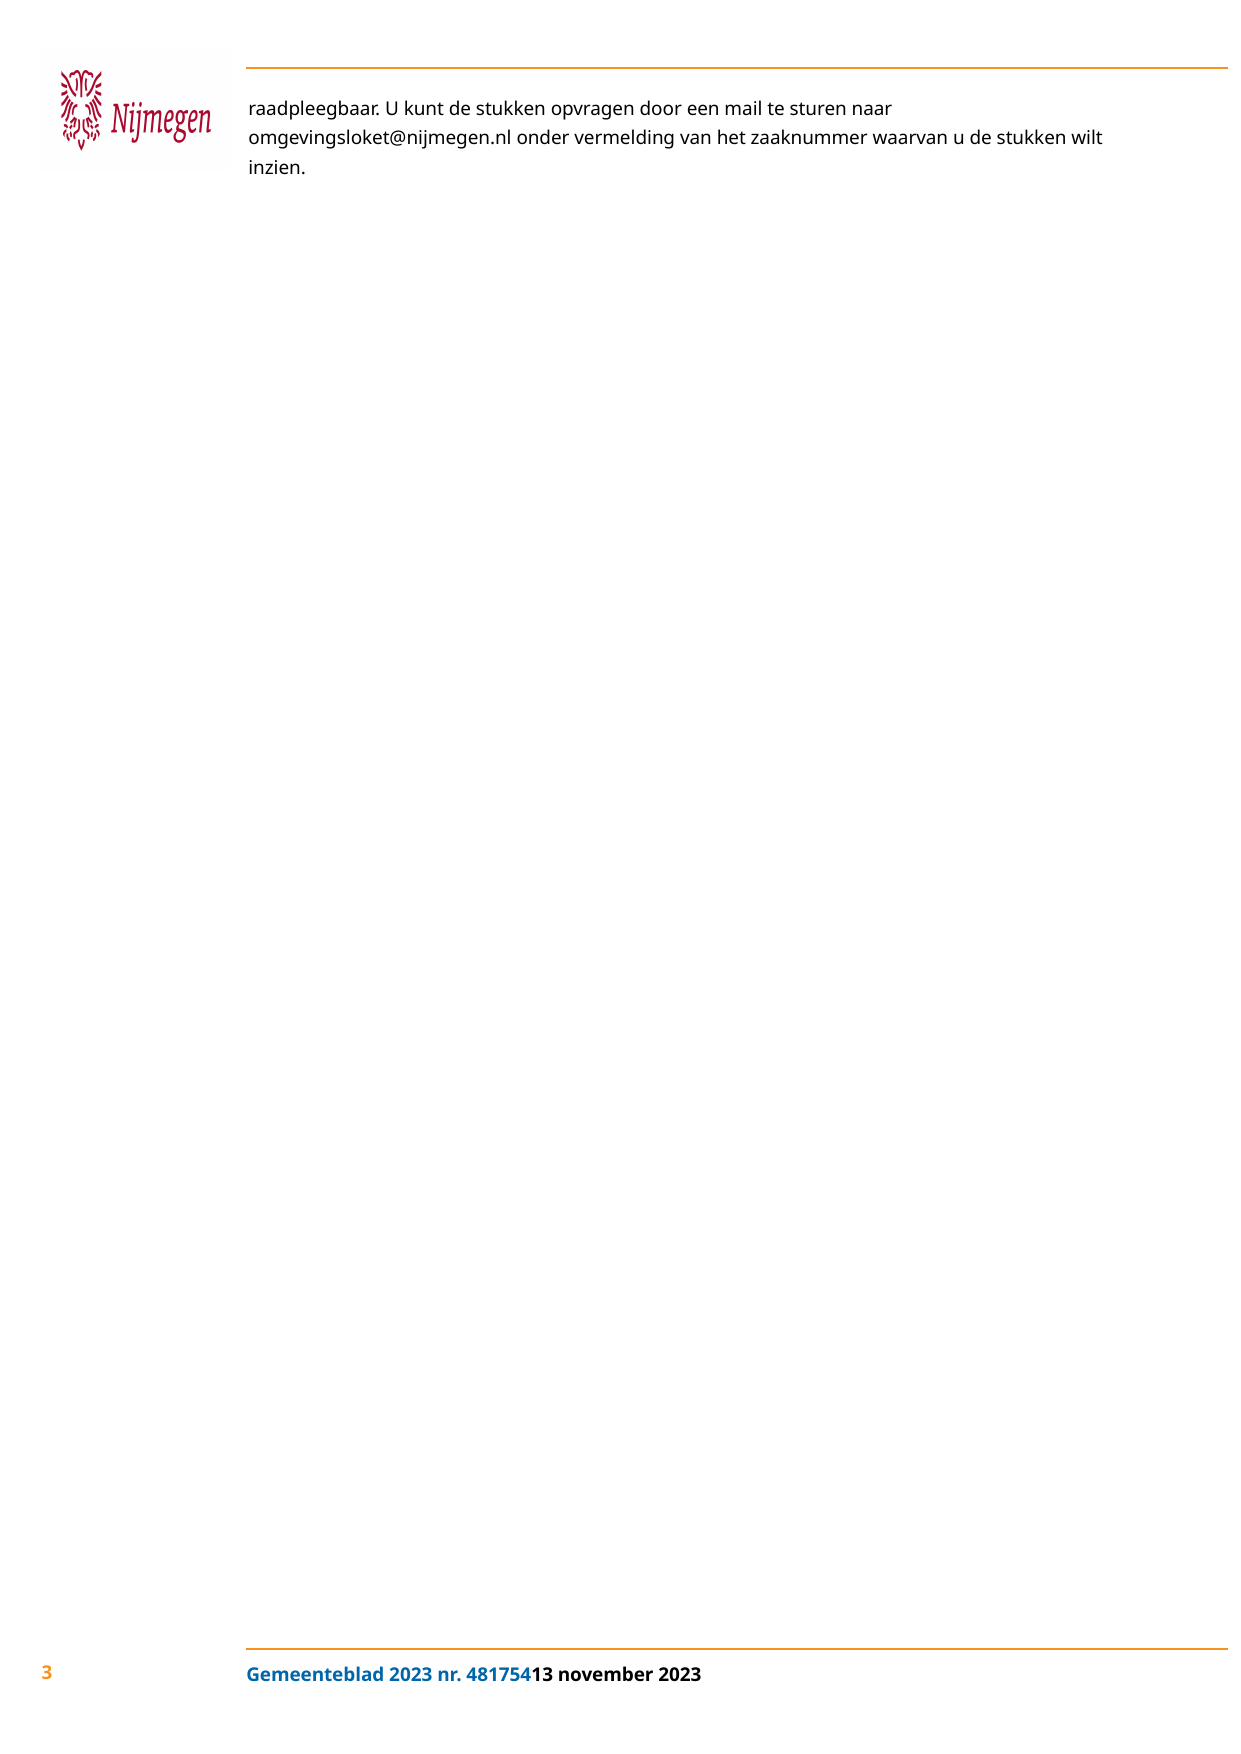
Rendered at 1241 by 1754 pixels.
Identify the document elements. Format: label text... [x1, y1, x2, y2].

text raadpleegbaar. U kunt de stukken opvragen door een mail te sturen naar omgevingsloket@nijmegen.nl onder vermelding van het zaaknummer waarvan u de stukken wilt inzien. [248, 95, 1152, 180]
picture [41, 47, 231, 172]
